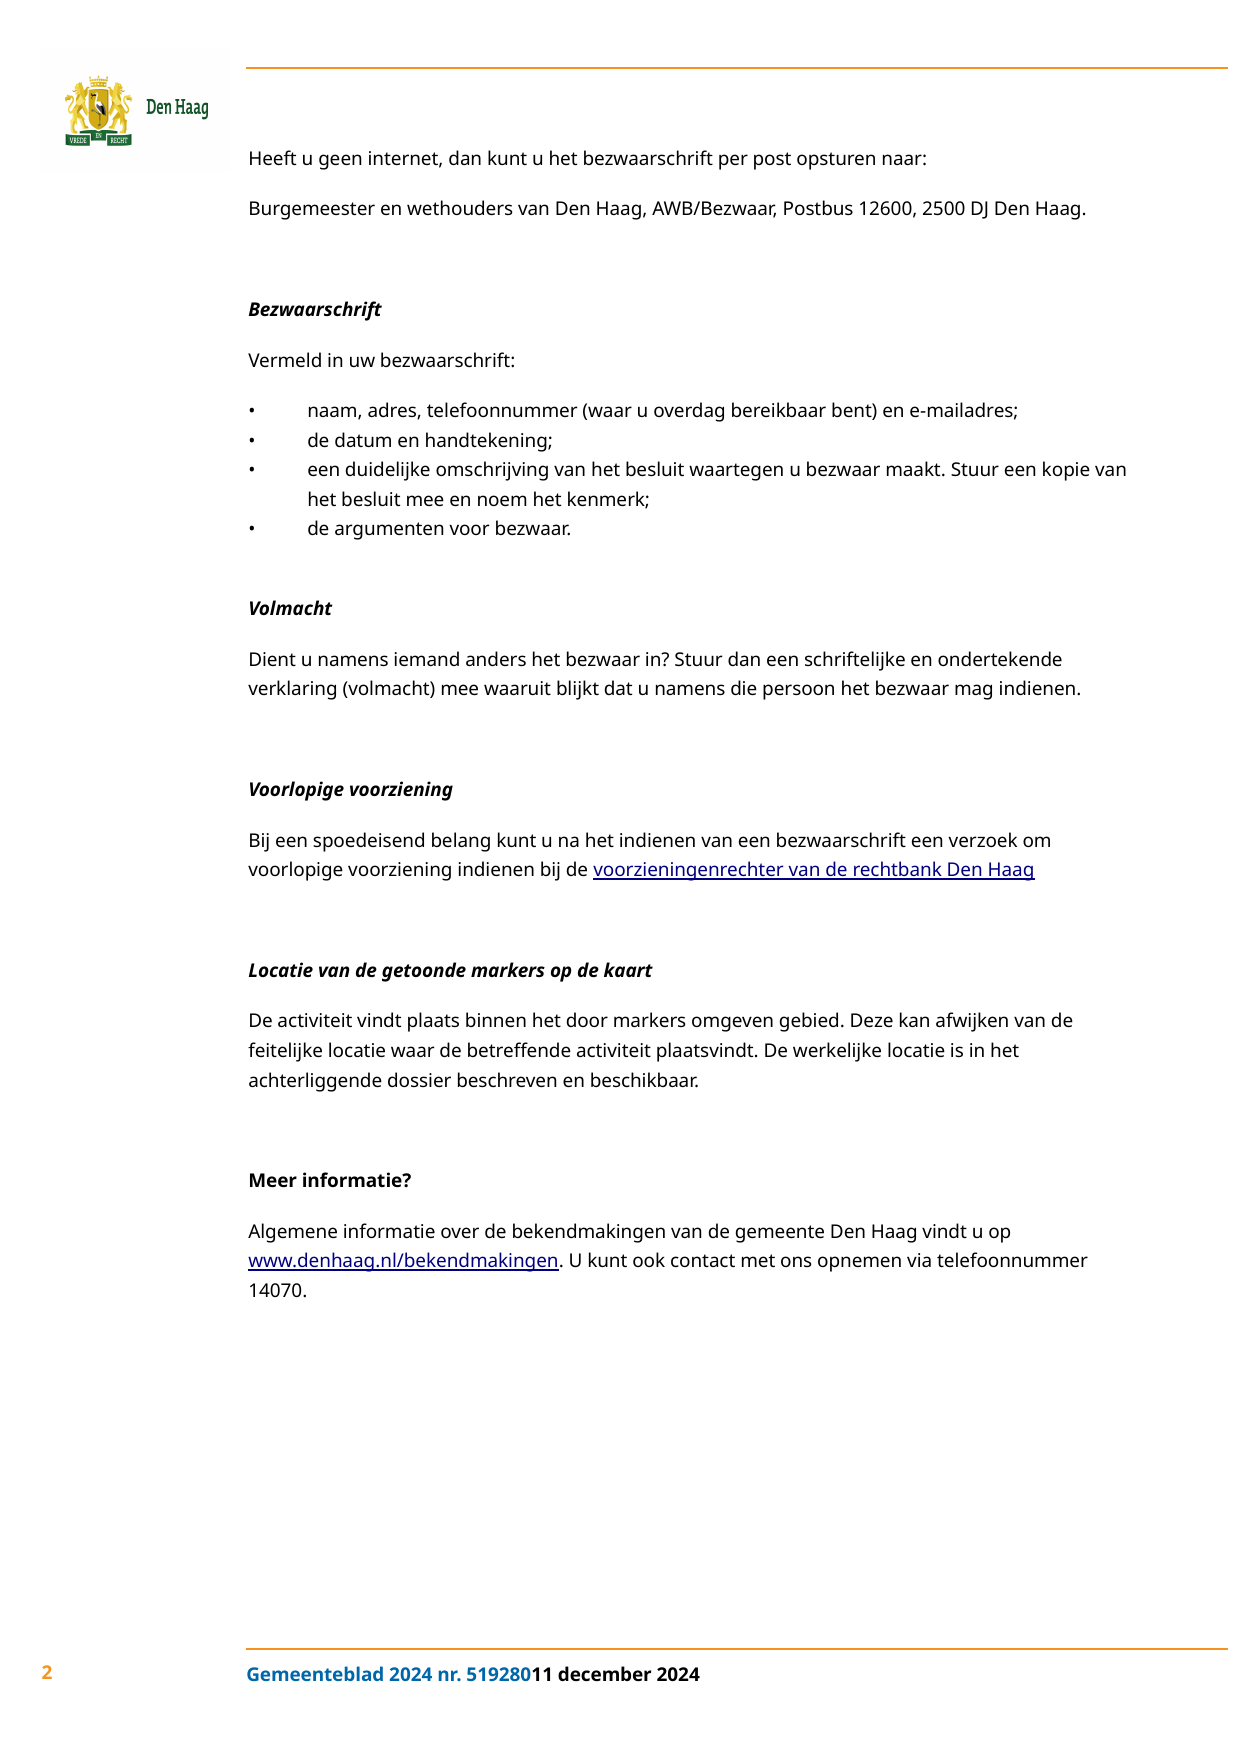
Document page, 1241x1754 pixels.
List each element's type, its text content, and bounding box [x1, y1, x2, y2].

list naam, adres, telefoonnummer (waar u overdag bereikbaar bent) en e-mailadres; [248, 397, 1152, 423]
text De activiteit vindt plaats binnen het door markers omgeven gebied. Deze kan afwijken van de feitelijke locatie waar de betreffende activiteit plaatsvindt. De werkelijke locatie is in het achterliggende dossier beschreven en beschikbaar. [248, 1008, 1152, 1093]
text Dient u namens iemand anders het bezwaar in? Stuur dan een schriftelijke en ondertekende verklaring (volmacht) mee waaruit blijkt dat u namens die persoon het bezwaar mag indienen. [248, 646, 1152, 701]
picture [41, 47, 231, 172]
text Voorlopige voorziening [248, 776, 1152, 802]
text Meer informatie? [248, 1168, 1152, 1193]
text Volmacht [248, 596, 1152, 621]
list een duidelijke omschrijving van het besluit waartegen u bezwaar maakt. Stuur een kopie van het besluit mee en noem het kenmerk; [248, 456, 1152, 512]
text Heeft u geen internet, dan kunt u het bezwaarschrift per post opsturen naar: [248, 145, 1152, 171]
text Bij een spoedeisend belang kunt u na het indienen van een bezwaarschrift een verzoek om voorlopige voorziening indienen bij de voorzieningenrechter van de rechtbank Den Haag [248, 827, 1152, 882]
text Bezwaarschrift [248, 296, 1152, 322]
list de argumenten voor bezwaar. [248, 516, 1152, 541]
text Burgemeester en wethouders van Den Haag, AWB/Bezwaar, Postbus 12600, 2500 DJ Den Haag. [248, 196, 1152, 221]
text Algemene informatie over de bekendmakingen van de gemeente Den Haag vindt u op www.denhaag.nl/bekendmakingen. U kunt ook contact met ons opnemen via telefoonnummer 14070. [248, 1218, 1152, 1303]
text Vermeld in uw bezwaarschrift: [248, 347, 1152, 373]
list de datum en handtekening; [248, 427, 1152, 453]
text Locatie van de getoonde markers op de kaart [248, 957, 1152, 983]
